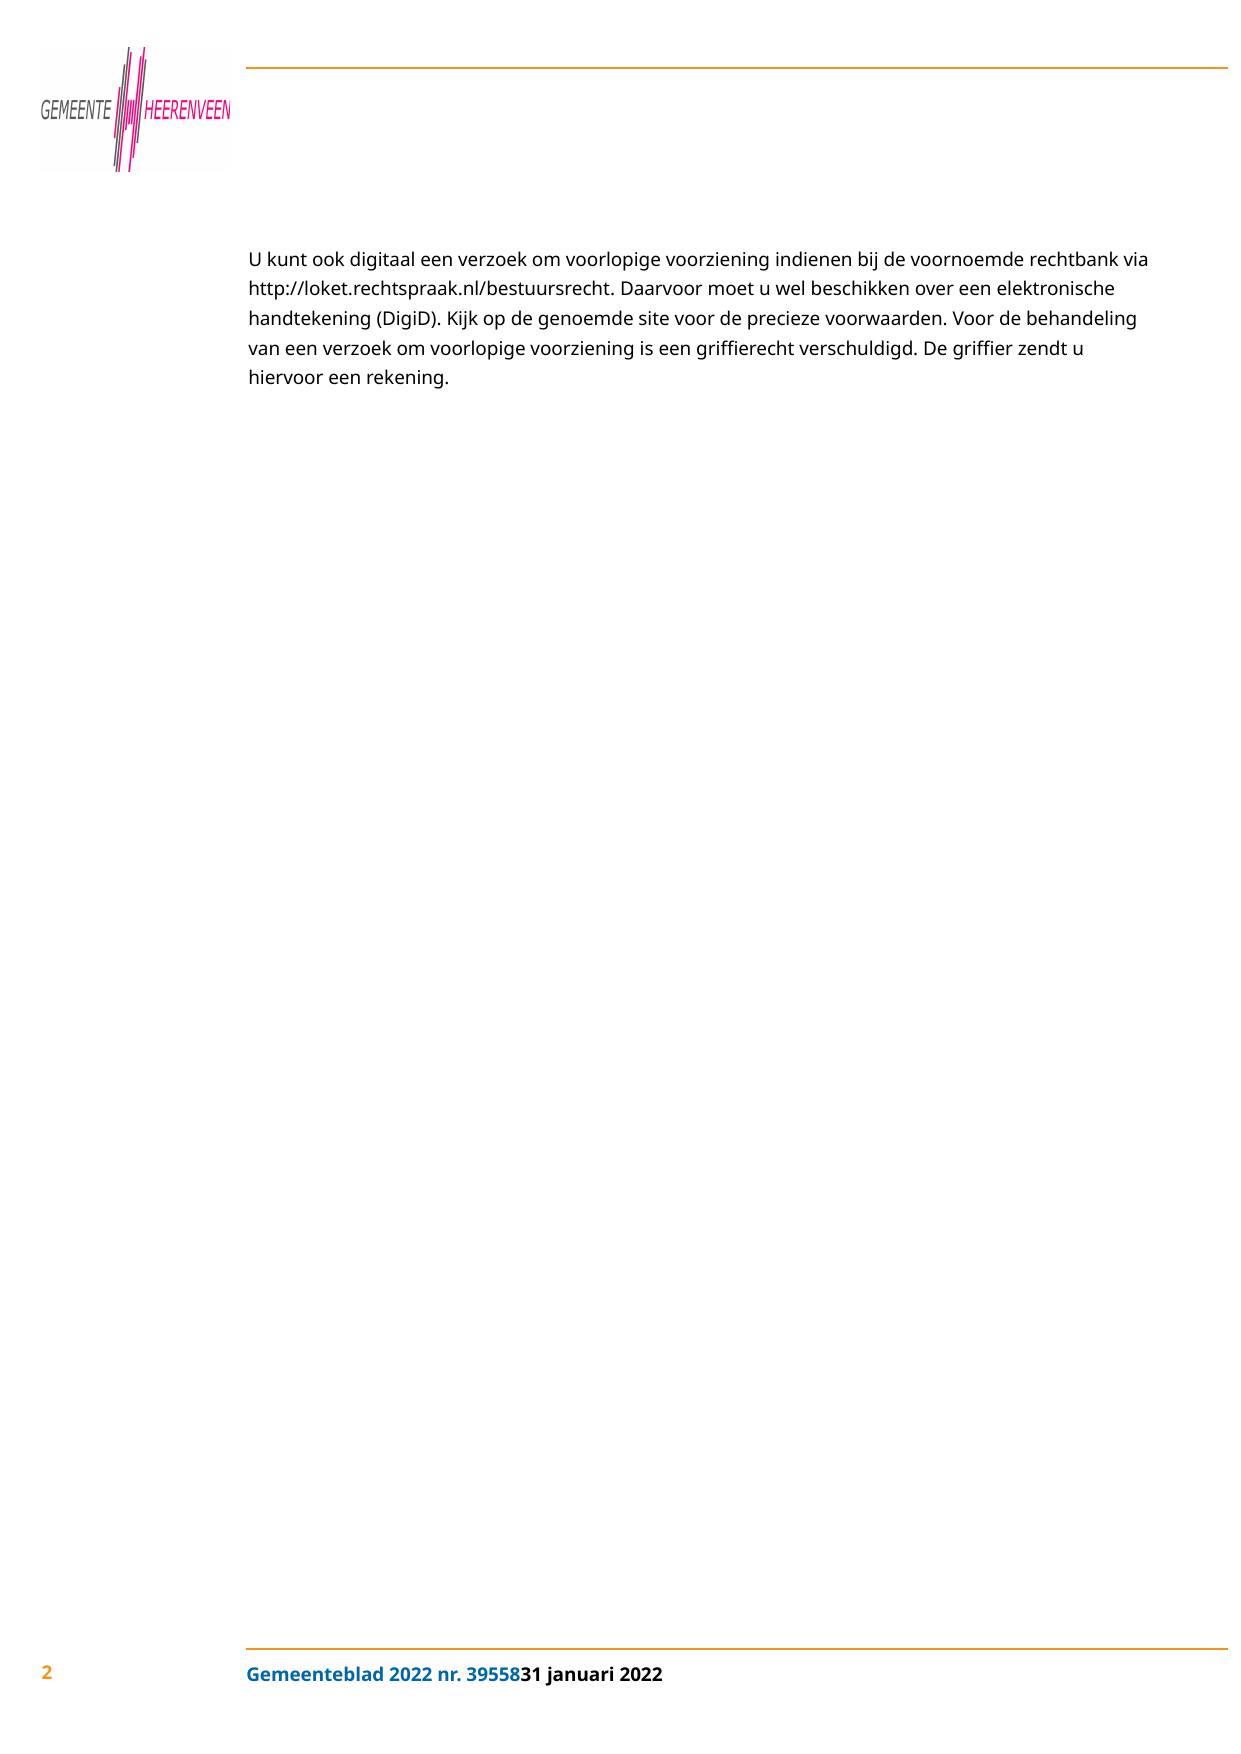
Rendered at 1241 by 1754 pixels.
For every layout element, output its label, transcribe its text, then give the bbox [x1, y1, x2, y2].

text U kunt ook digitaal een verzoek om voorlopige voorziening indienen bij de voornoemde rechtbank via http://loket.rechtspraak.nl/bestuursrecht. Daarvoor moet u wel beschikken over een elektronische handtekening (DigiD). Kijk op de genoemde site voor de precieze voorwaarden. Voor de behandeling van een verzoek om voorlopige voorziening is een griffierecht verschuldigd. De griffier zendt u hiervoor een rekening. [248, 246, 1152, 390]
picture [41, 47, 231, 172]
